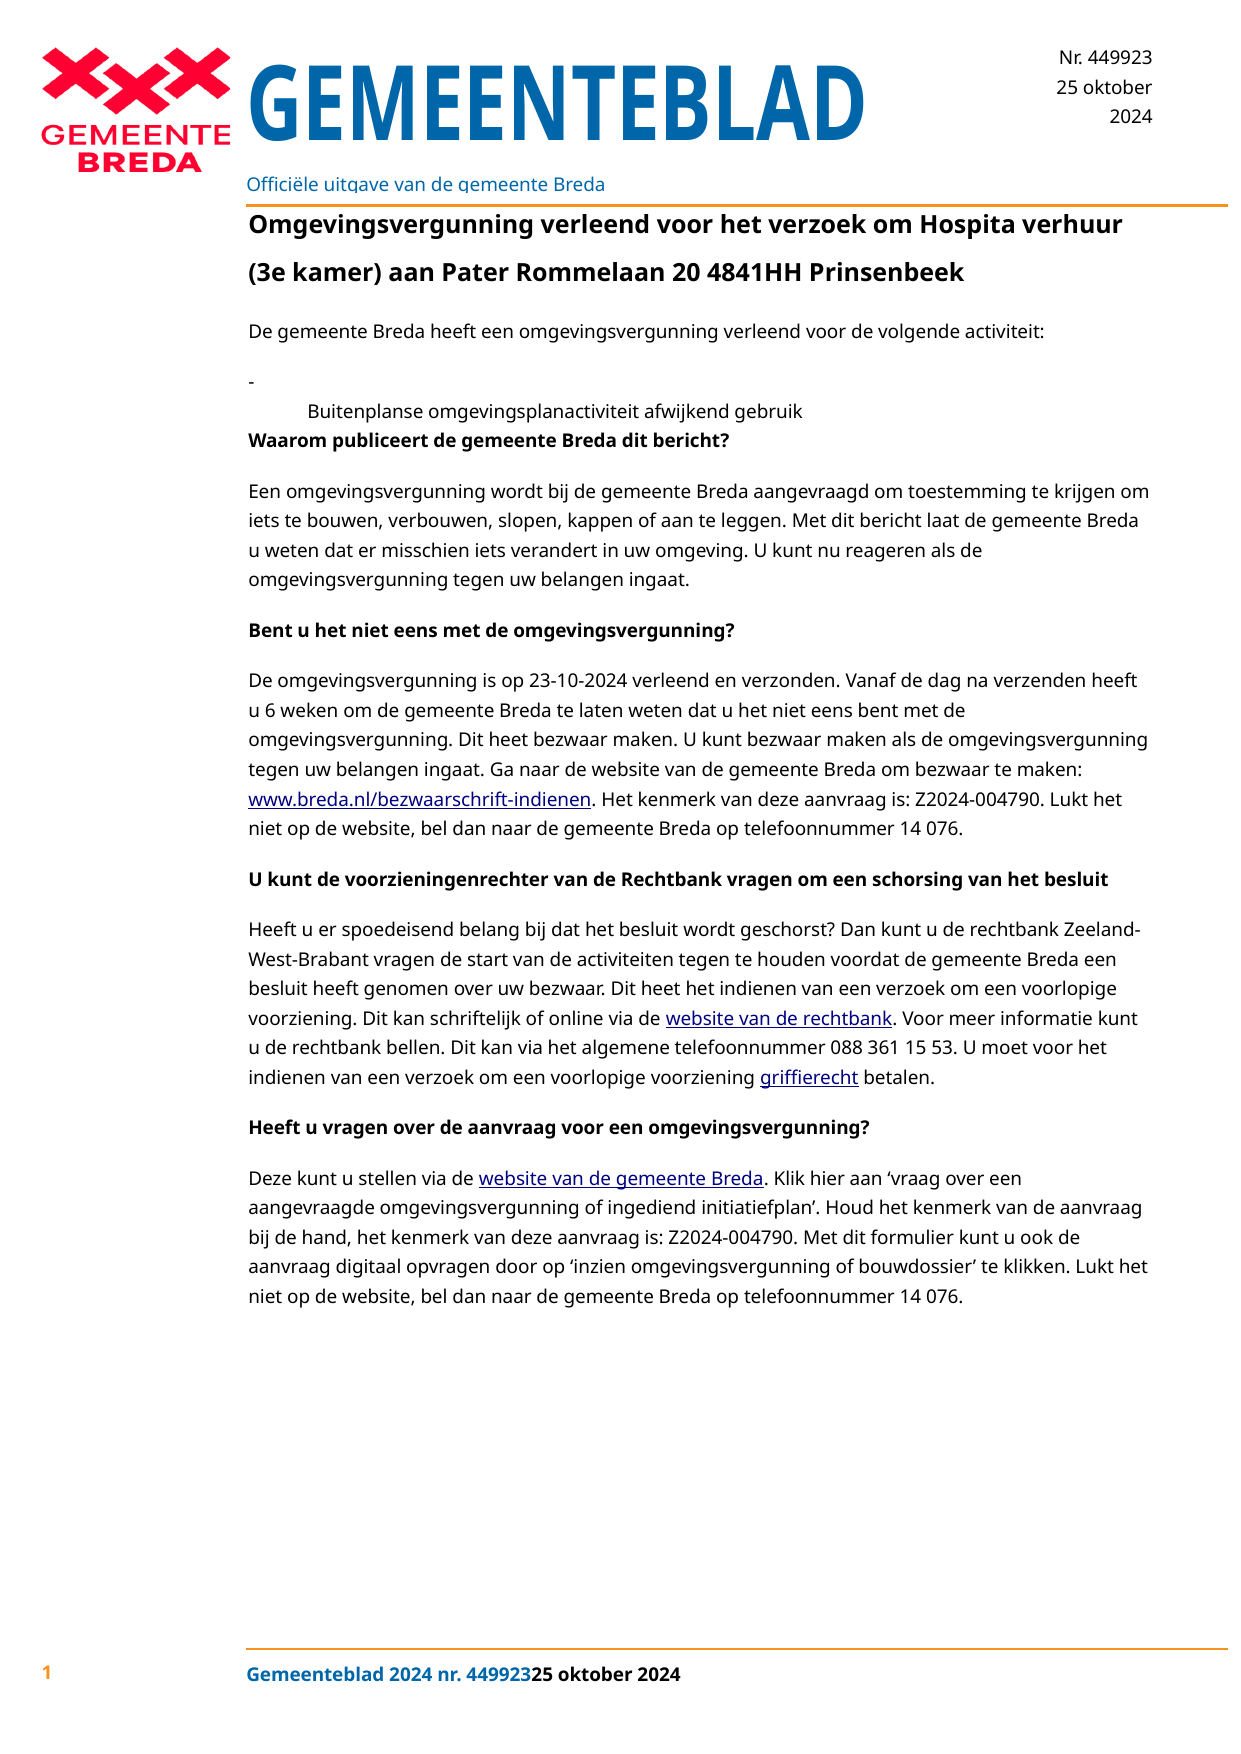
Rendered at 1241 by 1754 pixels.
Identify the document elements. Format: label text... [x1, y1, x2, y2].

text Heeft u vragen over de aanvraag voor een omgevingsvergunning? [248, 1114, 1152, 1140]
picture [41, 47, 231, 172]
text De gemeente Breda heeft een omgevingsvergunning verleend voor de volgende activiteit: [248, 318, 1152, 344]
text Deze kunt u stellen via de website van de gemeente Breda. Klik hier aan ‘vraag over een aangevraagde omgevingsvergunning of ingediend initiatiefplan’. Houd het kenmerk van de aanvraag bij de hand, het kenmerk van deze aanvraag is: Z2024-004790. Met dit formulier kunt u ook de aanvraag digitaal opvragen door op ‘inzien omgevingsvergunning of bouwdossier’ te klikken. Lukt het niet op de website, bel dan naar de gemeente Breda op telefoonnummer 14 076. [248, 1165, 1152, 1309]
text De omgevingsvergunning is op 23-10-2024 verleend en verzonden. Vanaf de dag na verzenden heeft u 6 weken om de gemeente Breda te laten weten dat u het niet eens bent met de omgevingsvergunning. Dit heet bezwaar maken. U kunt bezwaar maken als de omgevingsvergunning tegen uw belangen ingaat. Ga naar de website van de gemeente Breda om bezwaar te maken: www.breda.nl/bezwaarschrift-indienen. Het kenmerk van deze aanvraag is: Z2024-004790. Lukt het niet op de website, bel dan naar de gemeente Breda op telefoonnummer 14 076. [248, 667, 1152, 841]
text U kunt de voorzieningenrechter van de Rechtbank vragen om een schorsing van het besluit [248, 866, 1152, 892]
text Omgevingsvergunning verleend voor het verzoek om Hospita verhuur (3e kamer) aan Pater Rommelaan 20 4841HH Prinsenbeek [248, 207, 1152, 288]
text Een omgevingsvergunning wordt bij de gemeente Breda aangevraagd om toestemming te krijgen om iets te bouwen, verbouwen, slopen, kappen of aan te leggen. Met dit bericht laat de gemeente Breda u weten dat er misschien iets verandert in uw omgeving. U kunt nu reageren als de omgevingsvergunning tegen uw belangen ingaat. [248, 478, 1152, 592]
text Heeft u er spoedeisend belang bij dat het besluit wordt geschorst? Dan kunt u de rechtbank Zeeland-West-Brabant vragen de start van de activiteiten tegen te houden voordat de gemeente Breda een besluit heeft genomen over uw bezwaar. Dit heet het indienen van een verzoek om een voorlopige voorziening. Dit kan schriftelijk of online via de website van de rechtbank. Voor meer informatie kunt u de rechtbank bellen. Dit kan via het algemene telefoonnummer 088 361 15 53. U moet voor het indienen van een verzoek om een voorlopige voorziening griffierecht betalen. [248, 916, 1152, 1090]
list Buitenplanse omgevingsplanactiviteit afwijkend gebruik [248, 398, 1152, 424]
text Waarom publiceert de gemeente Breda dit bericht? [248, 427, 1152, 453]
text Bent u het niet eens met de omgevingsvergunning? [248, 617, 1152, 643]
